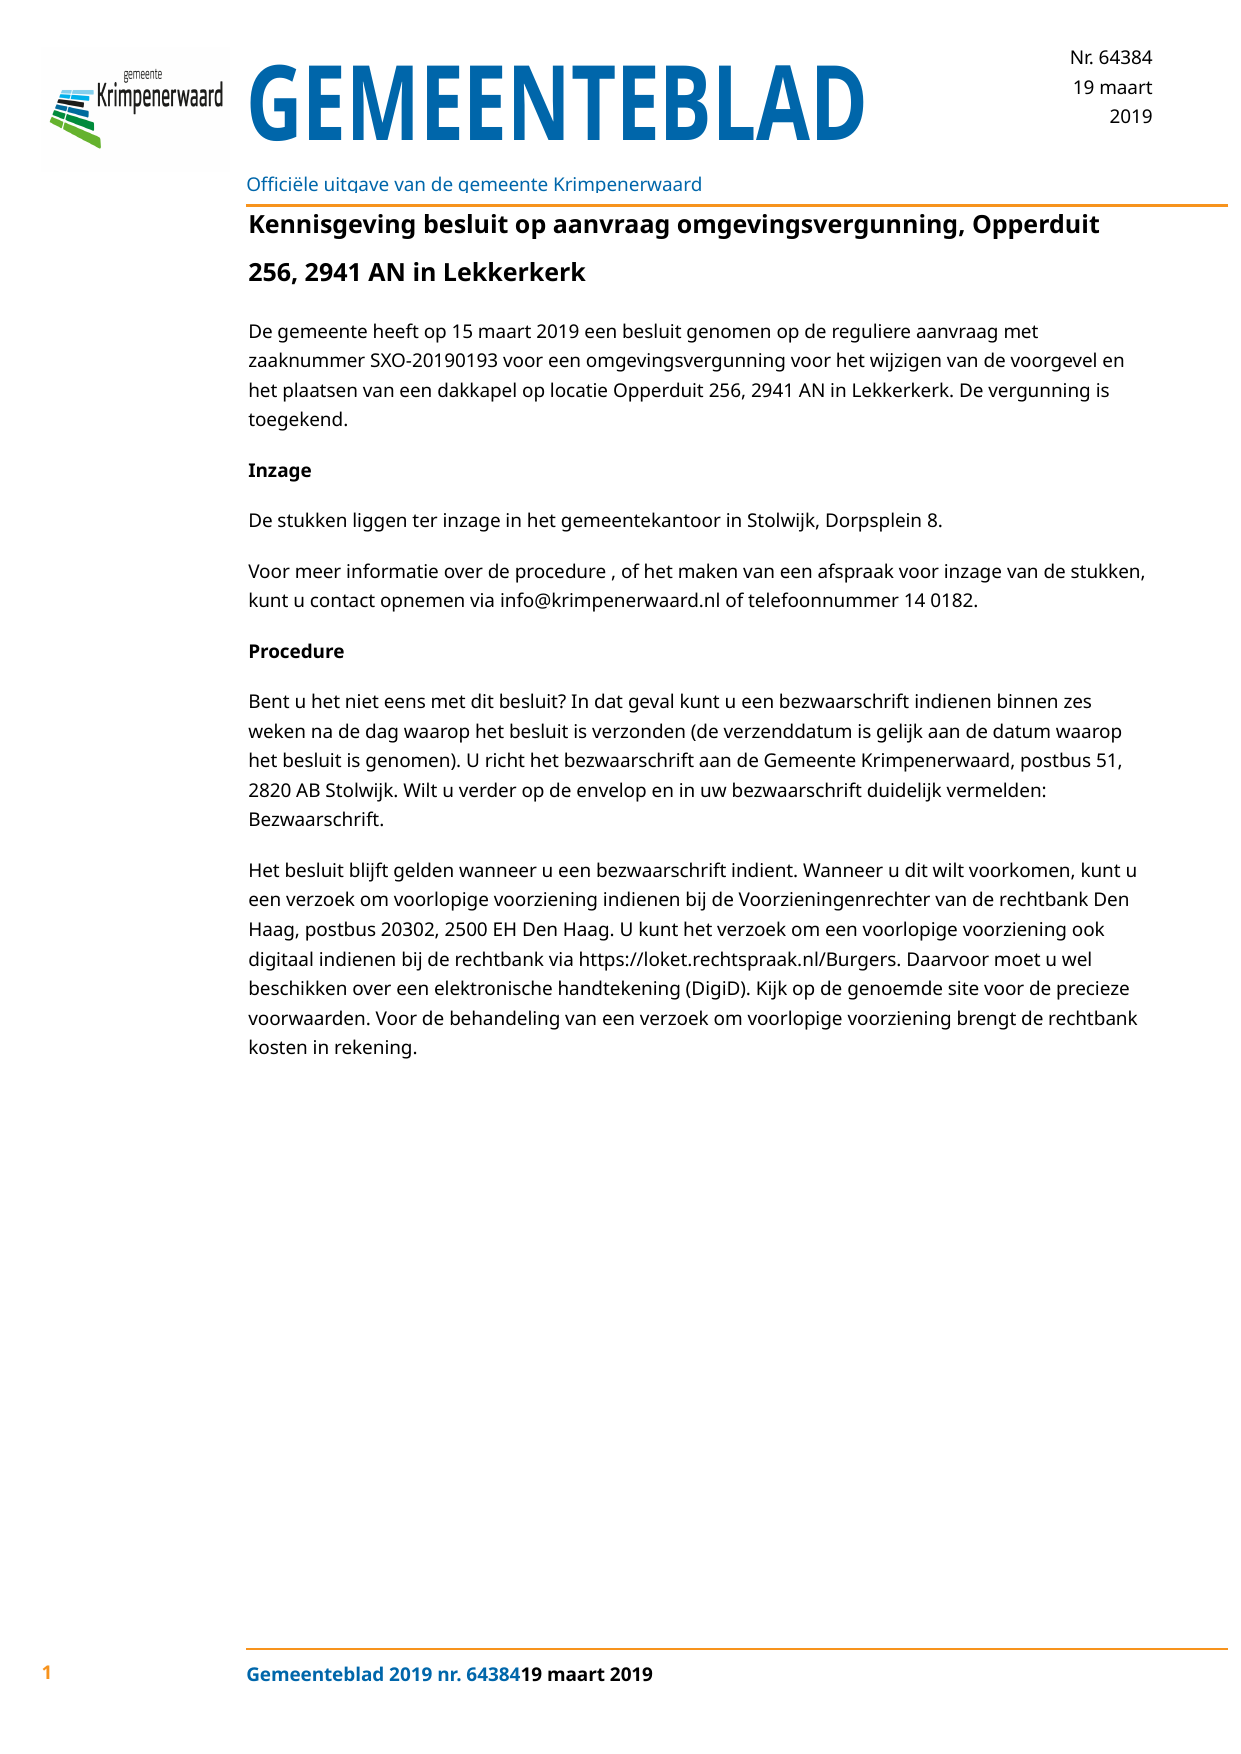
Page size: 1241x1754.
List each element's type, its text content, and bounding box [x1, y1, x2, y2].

text Kennisgeving besluit op aanvraag omgevingsvergunning, Opperduit 256, 2941 AN in Lekkerkerk [248, 207, 1152, 288]
text Voor meer informatie over de procedure , of het maken van een afspraak voor inzage van de stukken, kunt u contact opnemen via info@krimpenerwaard.nl of telefoonnummer 14 0182. [248, 558, 1152, 613]
text Procedure [248, 638, 1152, 664]
text Het besluit blijft gelden wanneer u een bezwaarschrift indient. Wanneer u dit wilt voorkomen, kunt u een verzoek om voorlopige voorziening indienen bij de Voorzieningenrechter van de rechtbank Den Haag, postbus 20302, 2500 EH Den Haag. U kunt het verzoek om een voorlopige voorziening ook digitaal indienen bij de rechtbank via https://loket.rechtspraak.nl/Burgers. Daarvoor moet u wel beschikken over een elektronische handtekening (DigiD). Kijk op de genoemde site voor de precieze voorwaarden. Voor de behandeling van een verzoek om voorlopige voorziening brengt de rechtbank kosten in rekening. [248, 857, 1152, 1060]
text De gemeente heeft op 15 maart 2019 een besluit genomen op de reguliere aanvraag met zaaknummer SXO-20190193 voor een omgevingsvergunning voor het wijzigen van de voorgevel en het plaatsen van een dakkapel op locatie Opperduit 256, 2941 AN in Lekkerkerk. De vergunning is toegekend. [248, 318, 1152, 432]
text Inzage [248, 457, 1152, 483]
picture [41, 47, 231, 172]
text De stukken liggen ter inzage in het gemeentekantoor in Stolwijk, Dorpsplein 8. [248, 507, 1152, 533]
text Bent u het niet eens met dit besluit? In dat geval kunt u een bezwaarschrift indienen binnen zes weken na de dag waarop het besluit is verzonden (de verzenddatum is gelijk aan de datum waarop het besluit is genomen). U richt het bezwaarschrift aan de Gemeente Krimpenerwaard, postbus 51, 2820 AB Stolwijk. Wilt u verder op de envelop en in uw bezwaarschrift duidelijk vermelden: Bezwaarschrift. [248, 688, 1152, 832]
